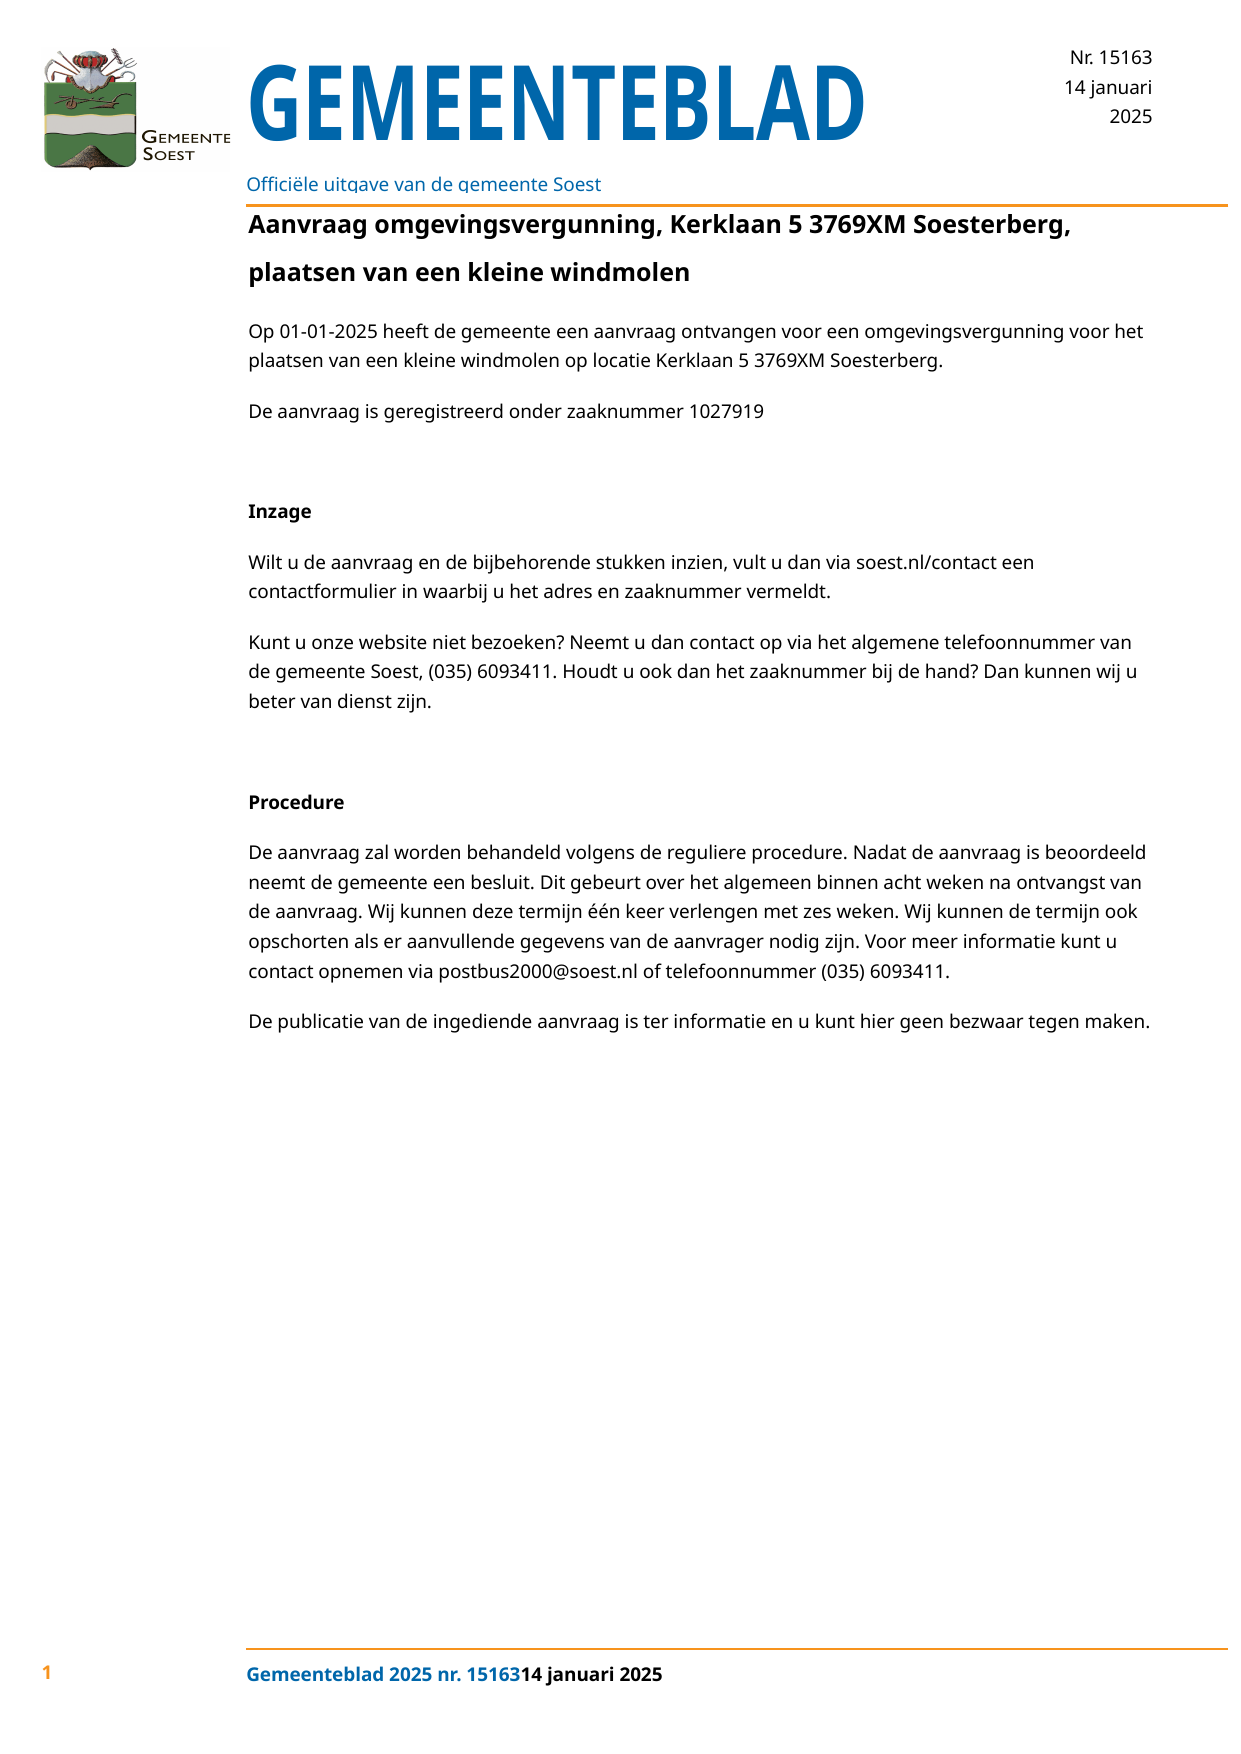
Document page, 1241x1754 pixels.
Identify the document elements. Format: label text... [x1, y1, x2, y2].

text De aanvraag zal worden behandeld volgens de reguliere procedure. Nadat de aanvraag is beoordeeld neemt de gemeente een besluit. Dit gebeurt over het algemeen binnen acht weken na ontvangst van de aanvraag. Wij kunnen deze termijn één keer verlengen met zes weken. Wij kunnen de termijn ook opschorten als er aanvullende gegevens van de aanvrager nodig zijn. Voor meer informatie kunt u contact opnemen via postbus2000@soest.nl of telefoonnummer (035) 6093411. [248, 839, 1152, 984]
text Kunt u onze website niet bezoeken? Neemt u dan contact op via het algemene telefoonnummer van de gemeente Soest, (035) 6093411. Houdt u ook dan het zaaknummer bij de hand? Dan kunnen wij u beter van dienst zijn. [248, 629, 1152, 714]
text Op 01-01-2025 heeft de gemeente een aanvraag ontvangen voor een omgevingsvergunning voor het plaatsen van een kleine windmolen op locatie Kerklaan 5 3769XM Soesterberg. [248, 318, 1152, 373]
text Aanvraag omgevingsvergunning, Kerklaan 5 3769XM Soesterberg, plaatsen van een kleine windmolen [248, 207, 1152, 288]
text Inzage [248, 499, 1152, 524]
text Wilt u de aanvraag en de bijbehorende stukken inzien, vult u dan via soest.nl/contact een contactformulier in waarbij u het adres en zaaknummer vermeldt. [248, 549, 1152, 604]
text De publicatie van de ingediende aanvraag is ter informatie en u kunt hier geen bezwaar tegen maken. [248, 1008, 1152, 1034]
text De aanvraag is geregistreerd onder zaaknummer 1027919 [248, 398, 1152, 424]
text Procedure [248, 789, 1152, 815]
picture [41, 47, 231, 172]
